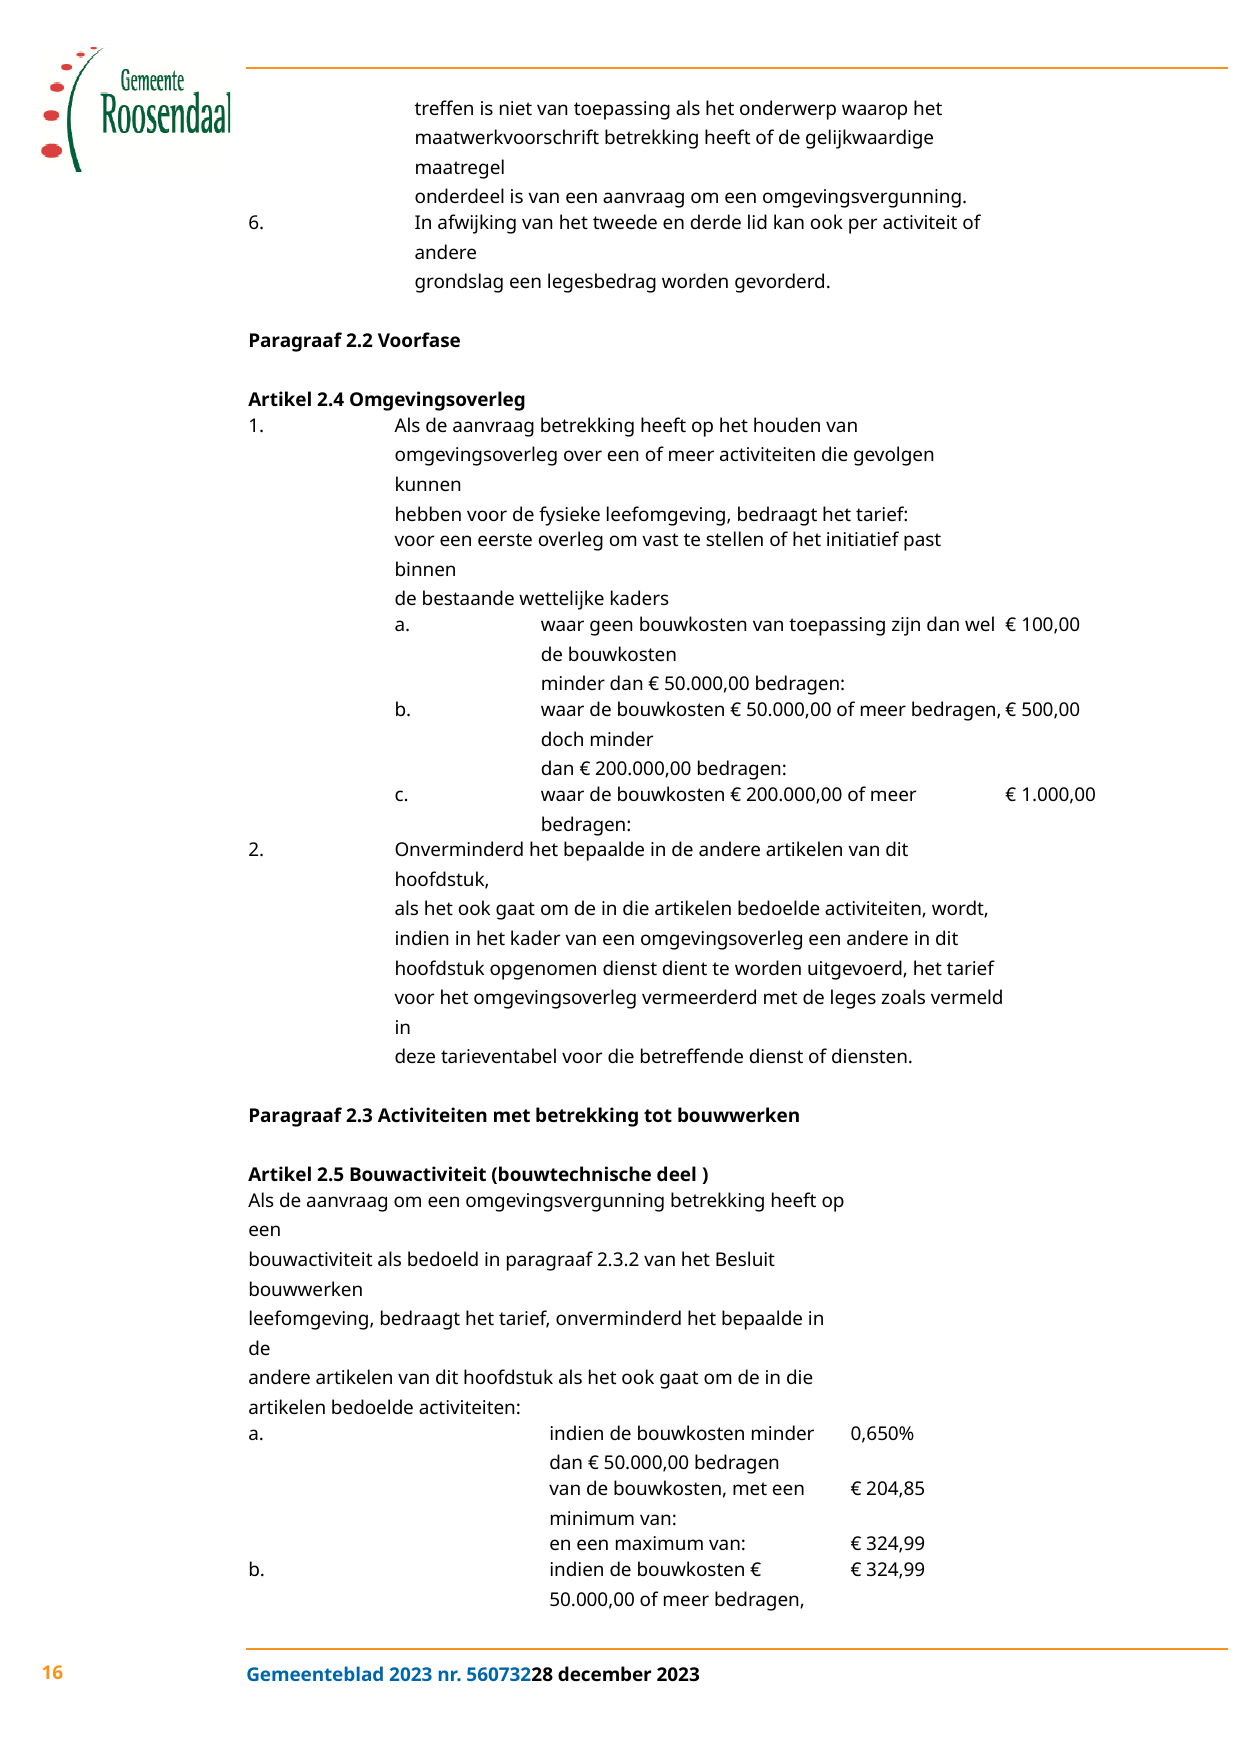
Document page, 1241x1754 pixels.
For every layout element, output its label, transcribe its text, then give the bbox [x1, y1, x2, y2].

table_cell Als de aanvraag om een omgevingsvergunning betrekking heeft op een bouwactiviteit als bedoeld in paragraaf 2.3.2 van het Besluit bouwwerken leefomgeving, bedraagt het tarief, onverminderd het bepaalde in de andere artikelen van dit hoofdstuk als het ook gaat om de in die artikelen bedoelde activiteiten: [248, 1187, 850, 1420]
table_cell b. [248, 1556, 549, 1612]
table_cell [1005, 412, 1152, 526]
table_cell [985, 95, 1152, 209]
table_cell waar geen bouwkosten van toepassing zijn dan wel de bouwkosten minder dan € 50.000,00 bedragen: [541, 611, 1005, 696]
table_cell [1005, 526, 1152, 611]
table_cell 2. [248, 836, 394, 1069]
table_header [1005, 386, 1152, 412]
table_cell a. [394, 611, 541, 696]
table_cell [248, 526, 394, 611]
table_cell € 324,99 [850, 1531, 1152, 1556]
table_cell indien de bouwkosten minder dan € 50.000,00 bedragen [549, 1420, 850, 1475]
table_cell € 204,85 [850, 1475, 1152, 1531]
table_cell [248, 781, 394, 836]
table_cell waar de bouwkosten € 200.000,00 of meer bedragen: [541, 781, 1005, 836]
table_cell € 1.000,00 [1005, 781, 1152, 836]
table_cell 1. [248, 412, 394, 526]
table_cell b. [394, 696, 541, 781]
table_cell [1005, 836, 1152, 1069]
table_cell [248, 611, 394, 696]
table_cell In afwijking van het tweede en derde lid kan ook per activiteit of andere grondslag een legesbedrag worden gevorderd. [414, 209, 985, 294]
table_cell [248, 1531, 549, 1556]
table_cell a. [248, 1420, 549, 1475]
table_cell treffen is niet van toepassing als het onderwerp waarop het maatwerkvoorschrift betrekking heeft of de gelijkwaardige maatregel onderdeel is van een aanvraag om een omgevingsvergunning. [414, 95, 985, 209]
table_cell [985, 209, 1152, 294]
table_header [850, 1161, 1152, 1187]
table_cell Als de aanvraag betrekking heeft op het houden van omgevingsoverleg over een of meer activiteiten die gevolgen kunnen hebben voor de fysieke leefomgeving, bedraagt het tarief: [394, 412, 1005, 526]
table_cell [850, 1187, 1152, 1420]
table_cell c. [394, 781, 541, 836]
table_cell Onverminderd het bepaalde in de andere artikelen van dit hoofdstuk, als het ook gaat om de in die artikelen bedoelde activiteiten, wordt, indien in het kader van een omgevingsoverleg een andere in dit hoofdstuk opgenomen dienst dient te worden uitgevoerd, het tarief voor het omgevingsoverleg vermeerderd met de leges zoals vermeld in deze tarieventabel voor die betreffende dienst of diensten. [394, 836, 1005, 1069]
table_header Artikel 2.5 Bouwactiviteit (bouwtechnische deel ) [248, 1161, 850, 1187]
table_cell 0,650% [850, 1420, 1152, 1475]
table_cell voor een eerste overleg om vast te stellen of het initiatief past binnen de bestaande wettelijke kaders [394, 526, 1005, 611]
table_cell [248, 1475, 549, 1531]
table_cell indien de bouwkosten € 50.000,00 of meer bedragen, [549, 1556, 850, 1612]
table_cell € 100,00 [1005, 611, 1152, 696]
table_cell van de bouwkosten, met een minimum van: [549, 1475, 850, 1531]
text Paragraaf 2.3 Activiteiten met betrekking tot bouwwerken [248, 1102, 1152, 1128]
table_cell [248, 95, 414, 209]
table_cell 6. [248, 209, 414, 294]
table_cell waar de bouwkosten € 50.000,00 of meer bedragen, doch minder dan € 200.000,00 bedragen: [541, 696, 1005, 781]
picture [41, 47, 231, 172]
table_header Artikel 2.4 Omgevingsoverleg [248, 386, 1005, 412]
text Paragraaf 2.2 Voorfase [248, 327, 1152, 353]
table_cell [248, 696, 394, 781]
table_cell € 500,00 [1005, 696, 1152, 781]
table_cell € 324,99 [850, 1556, 1152, 1612]
table_cell en een maximum van: [549, 1531, 850, 1556]
